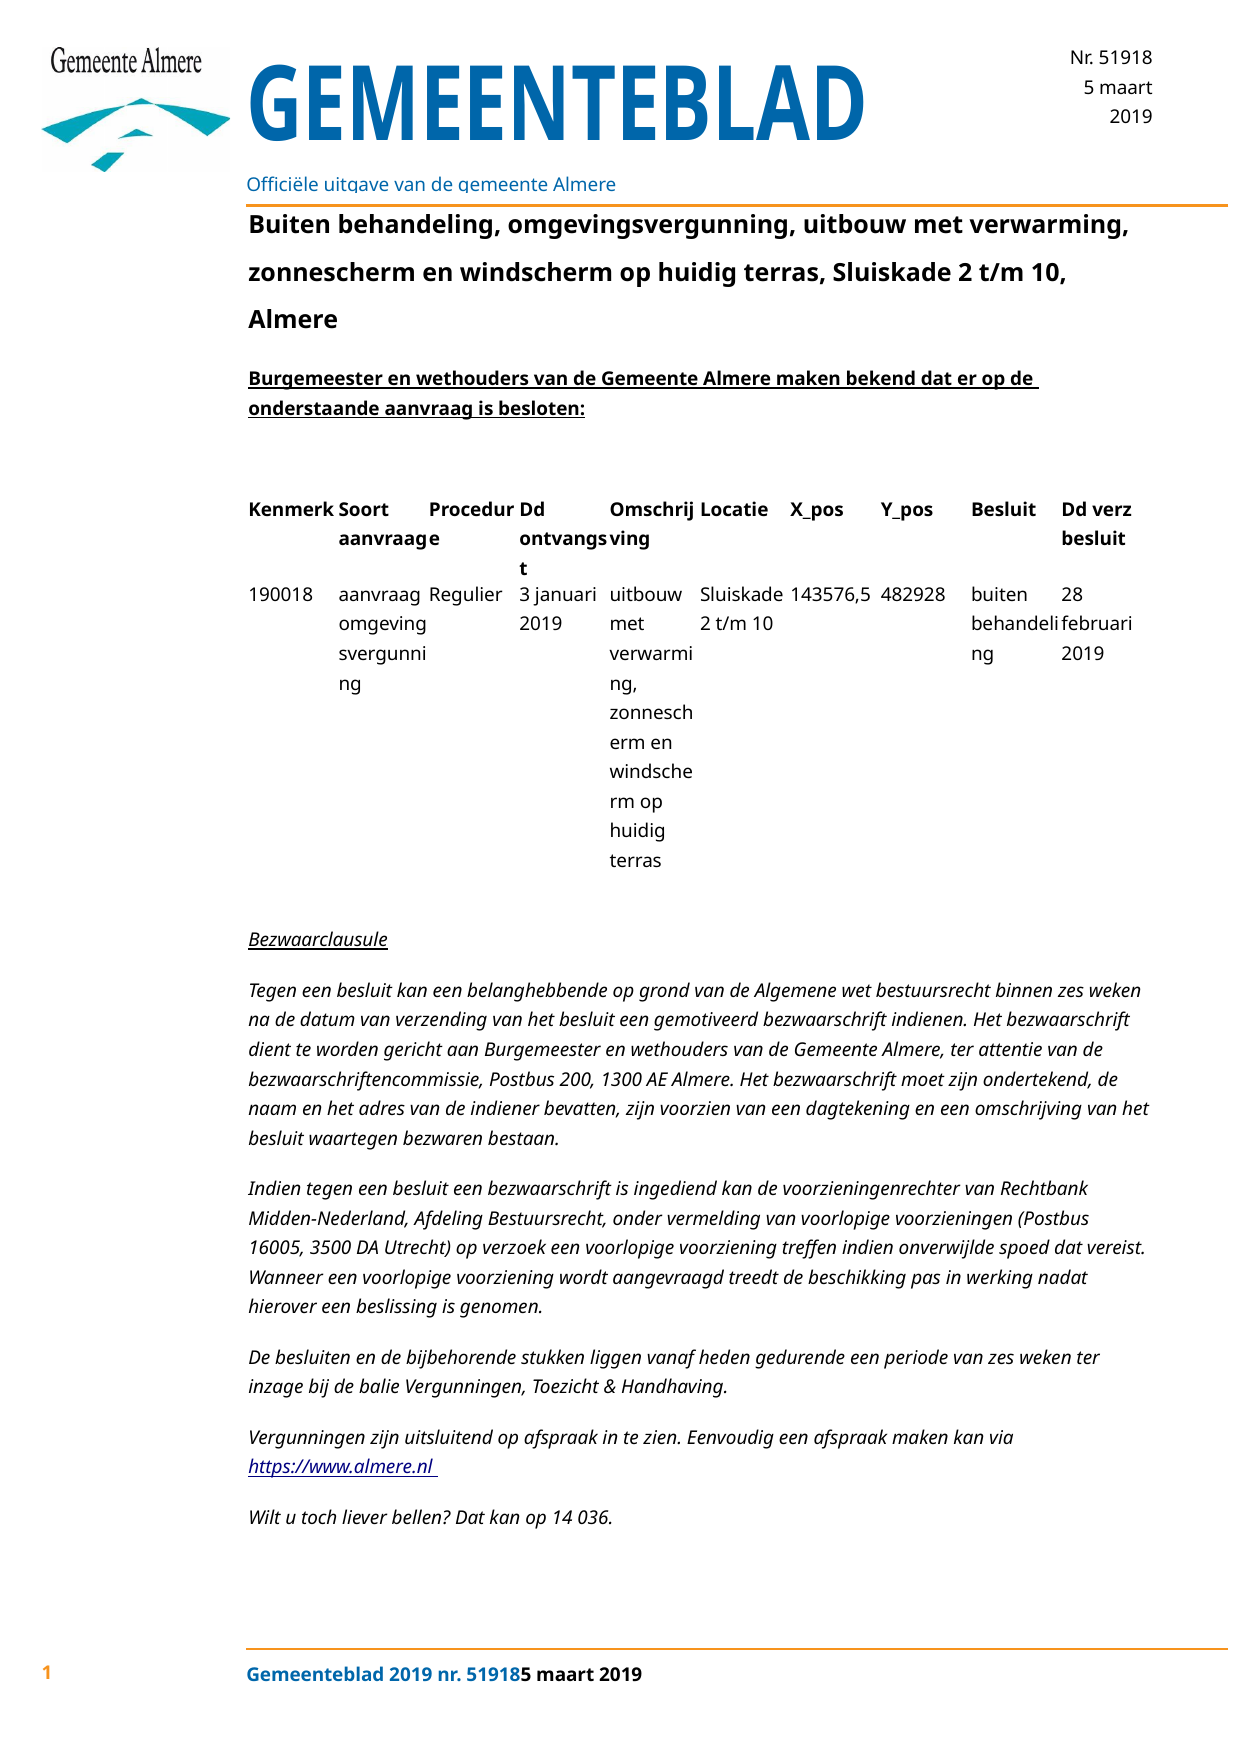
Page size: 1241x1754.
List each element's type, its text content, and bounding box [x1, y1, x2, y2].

table_cell aanvraag omgevingsvergunning [338, 581, 429, 873]
table_cell buiten behandeling [971, 581, 1061, 873]
table_cell 190018 [248, 581, 338, 873]
table_header Procedure [429, 496, 519, 581]
text Indien tegen een besluit een bezwaarschrift is ingediend kan de voorzieningenrechter van Rechtbank Midden-Nederland, Afdeling Bestuursrecht, onder vermelding van voorlopige voorzieningen (Postbus 16005, 3500 DA Utrecht) op verzoek een voorlopige voorziening treffen indien onverwijlde spoed dat vereist. Wanneer een voorlopige voorziening wordt aangevraagd treedt de beschikking pas in werking nadat hierover een beslissing is genomen. [248, 1175, 1152, 1319]
table_header Kenmerk [248, 496, 338, 581]
table_header Y_pos [881, 496, 971, 581]
table_cell 482928 [881, 581, 971, 873]
text Vergunningen zijn uitsluitend op afspraak in te zien. Eenvoudig een afspraak maken kan via https://www.almere.nl [248, 1424, 1152, 1479]
table_header Omschrijving [609, 496, 700, 581]
table_header Besluit [971, 496, 1061, 581]
text Wilt u toch liever bellen? Dat kan op 14 036. [248, 1504, 1152, 1530]
table_header Locatie [700, 496, 790, 581]
table_header Dd verz besluit [1061, 496, 1152, 581]
table_cell Sluiskade 2 t/m 10 [700, 581, 790, 873]
text Buiten behandeling, omgevingsvergunning, uitbouw met verwarming, zonnescherm en windscherm op huidig terras, Sluiskade 2 t/m 10, Almere [248, 207, 1152, 336]
picture [41, 47, 231, 172]
table_header Dd ontvangst [519, 496, 609, 581]
text Burgemeester en wethouders van de Gemeente Almere maken bekend dat er op de onderstaande aanvraag is besloten: [248, 366, 1152, 421]
text Bezwaarclausule [248, 927, 1152, 952]
table_cell 3 januari 2019 [519, 581, 609, 873]
text Tegen een besluit kan een belanghebbende op grond van de Algemene wet bestuursrecht binnen zes weken na de datum van verzending van het besluit een gemotiveerd bezwaarschrift indienen. Het bezwaarschrift dient te worden gericht aan Burgemeester en wethouders van de Gemeente Almere, ter attentie van de bezwaarschriftencommissie, Postbus 200, 1300 AE Almere. Het bezwaarschrift moet zijn ondertekend, de naam en het adres van de indiener bevatten, zijn voorzien van een dagtekening en een omschrijving van het besluit waartegen bezwaren bestaan. [248, 977, 1152, 1151]
table_cell uitbouw met verwarming, zonnescherm en windscherm op huidig terras [609, 581, 700, 873]
text De besluiten en de bijbehorende stukken liggen vanaf heden gedurende een periode van zes weken ter inzage bij de balie Vergunningen, Toezicht & Handhaving. [248, 1344, 1152, 1399]
table_cell 143576,5 [790, 581, 881, 873]
table_cell Regulier [429, 581, 519, 873]
table_cell 28 februari 2019 [1061, 581, 1152, 873]
table_header X_pos [790, 496, 881, 581]
table_header Soort aanvraag [338, 496, 429, 581]
